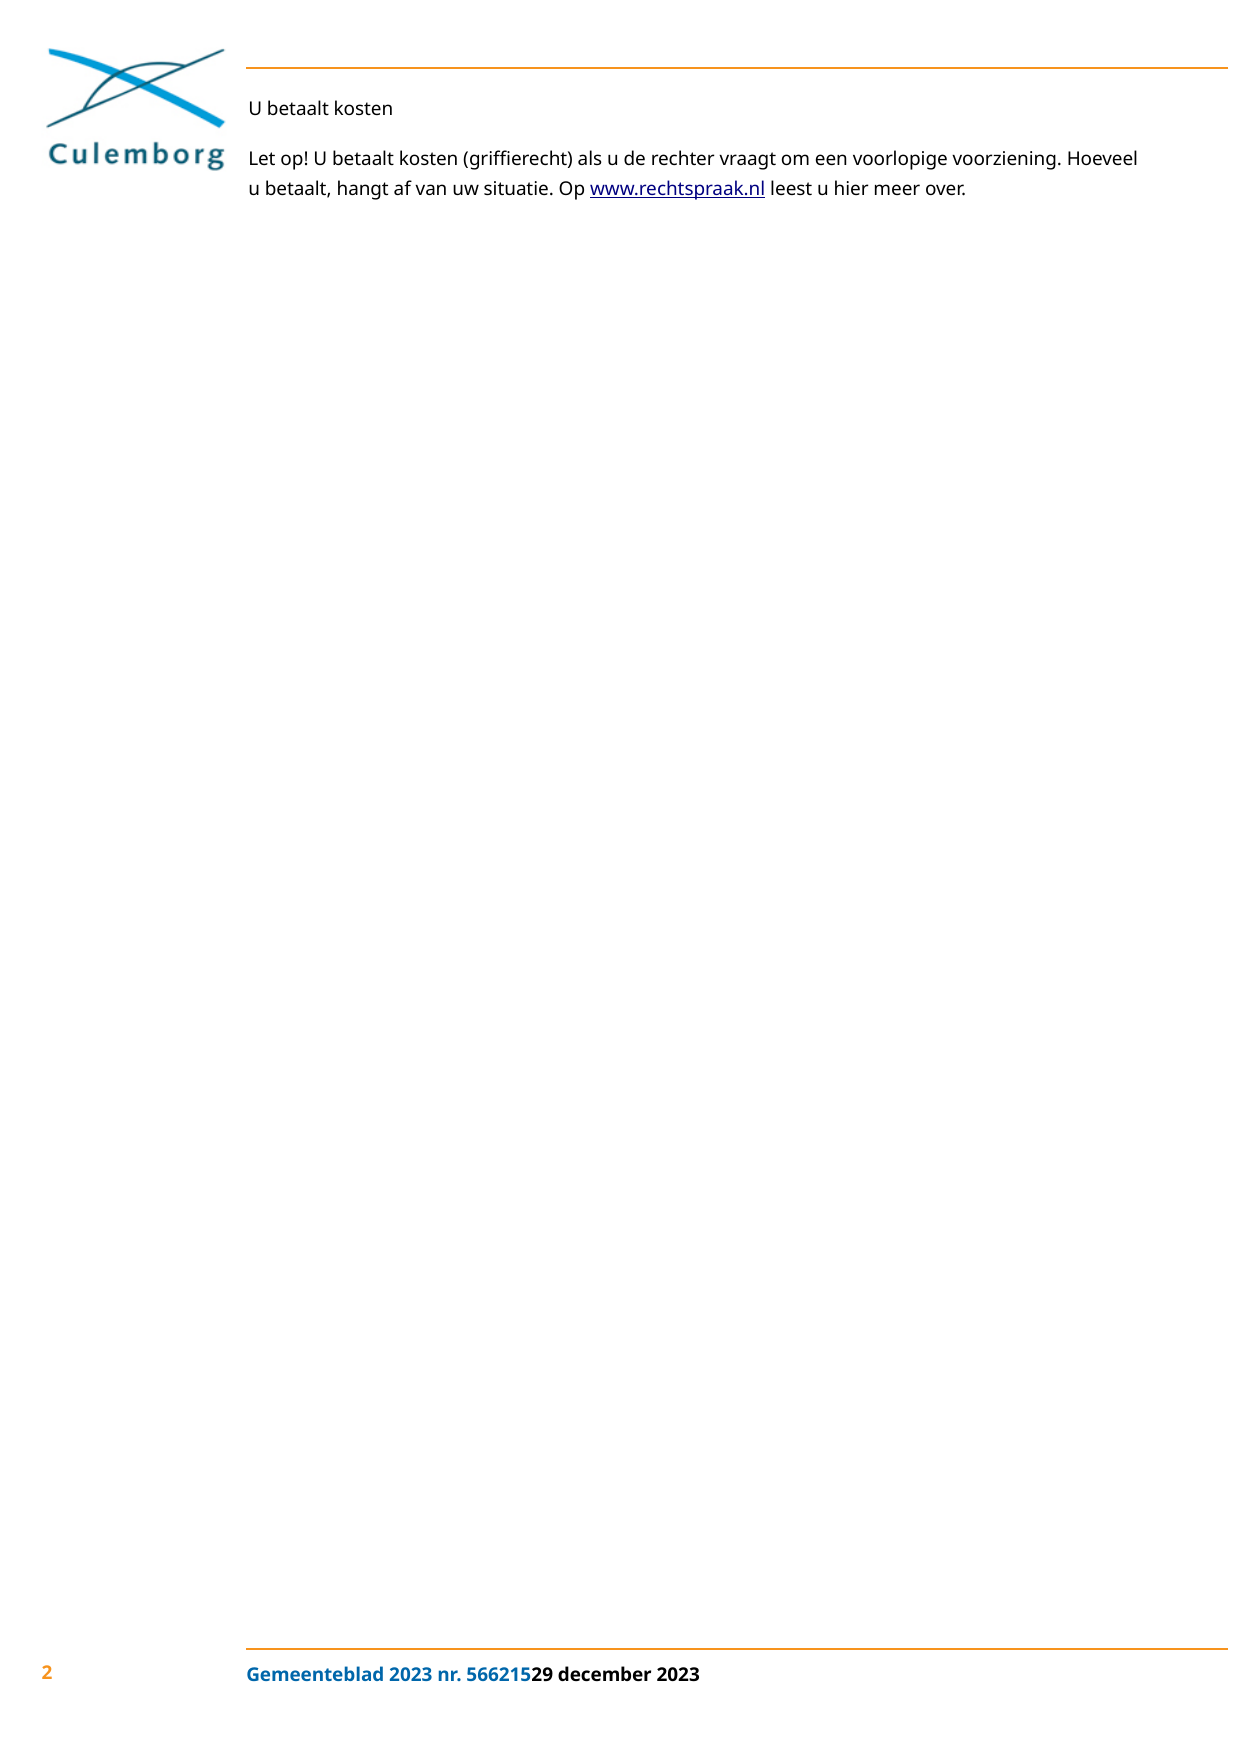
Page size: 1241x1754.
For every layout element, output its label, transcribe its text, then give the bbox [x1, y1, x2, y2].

text U betaalt kosten [248, 95, 1152, 121]
text Let op! U betaalt kosten (griffierecht) als u de rechter vraagt om een voorlopige voorziening. Hoeveel u betaalt, hangt af van uw situatie. Op www.rechtspraak.nl leest u hier meer over. [248, 145, 1152, 201]
picture [41, 47, 231, 172]
